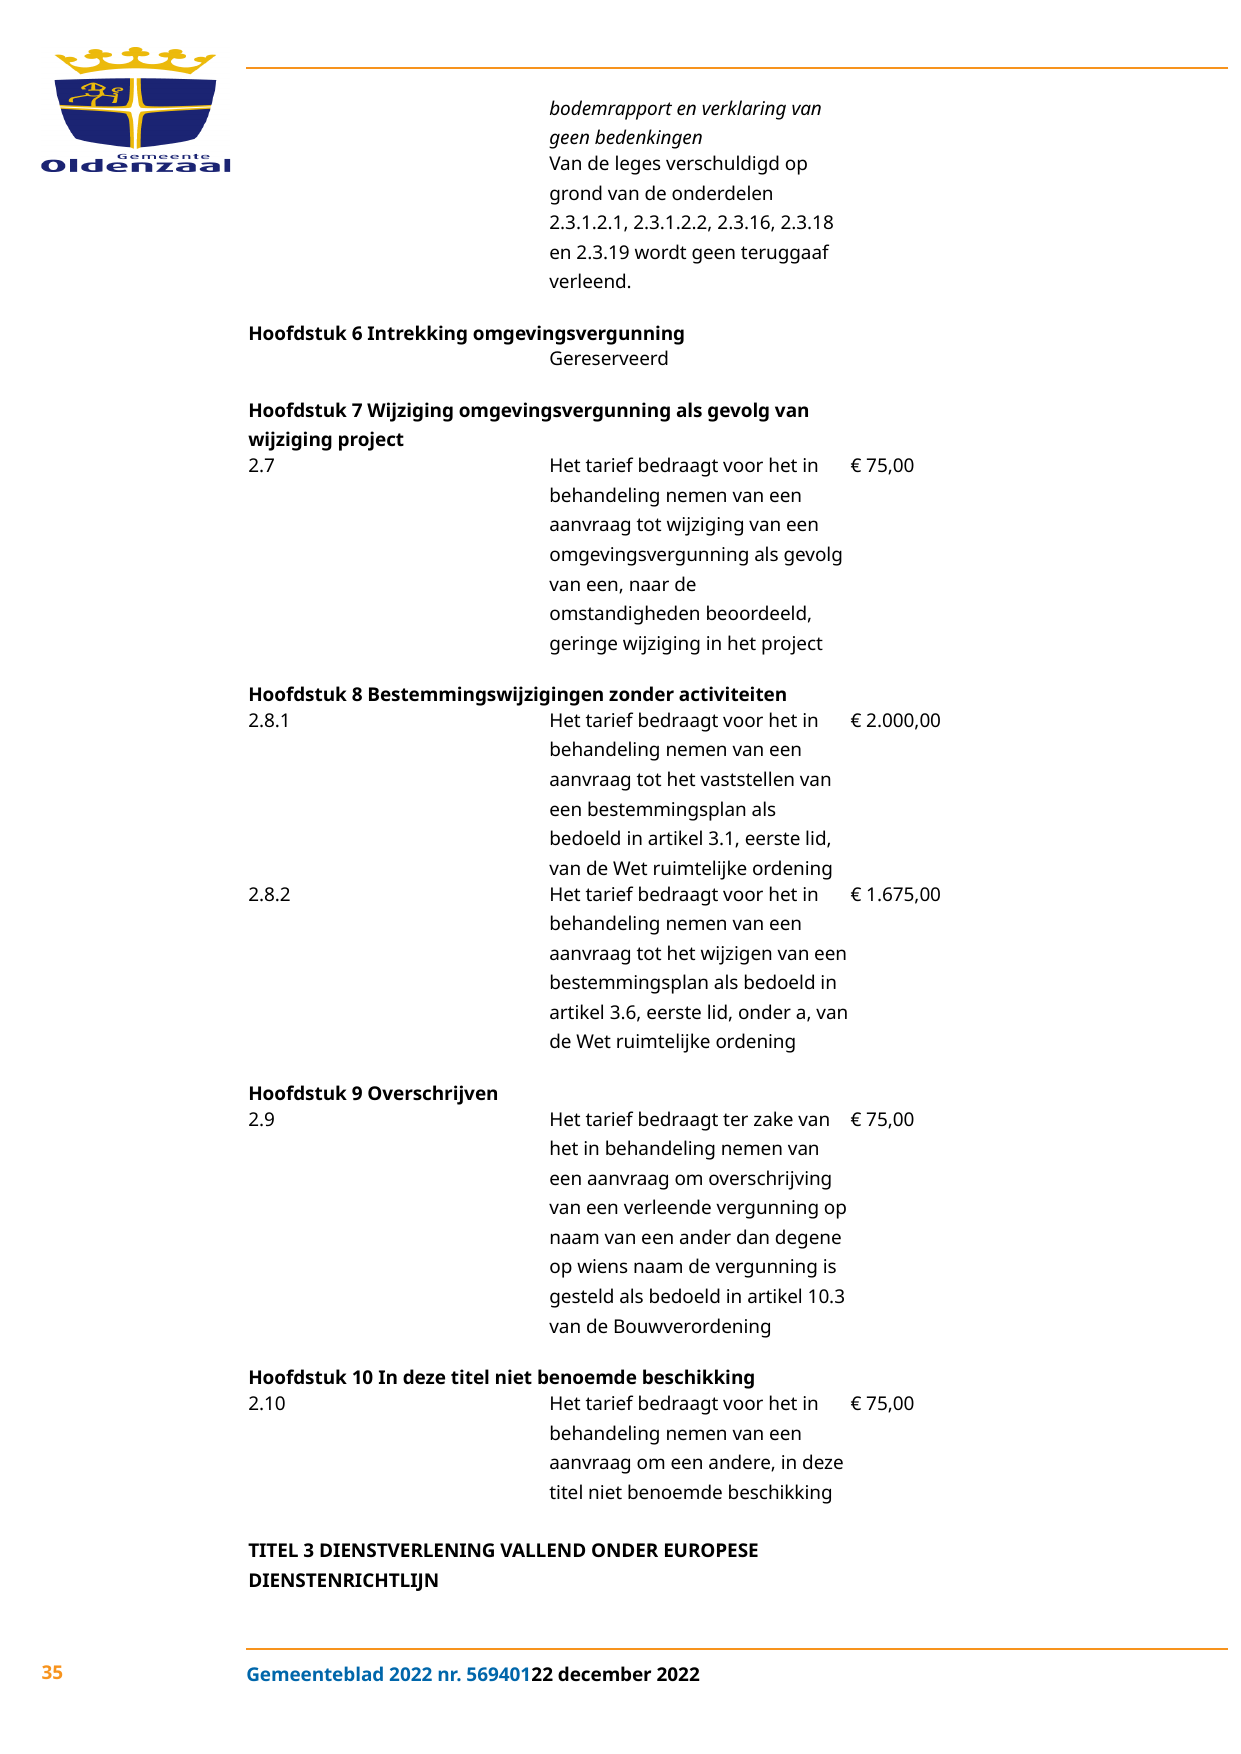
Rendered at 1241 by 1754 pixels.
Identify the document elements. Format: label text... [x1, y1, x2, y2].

table_cell [549, 656, 850, 681]
table_header [850, 1538, 1152, 1593]
table_cell bodemrapport en verklaring van geen bedenkingen [549, 95, 850, 150]
table_cell [850, 1339, 1152, 1364]
table_cell 2.8.1 [248, 707, 549, 881]
table_cell Gereserveerd [549, 346, 850, 371]
table_cell [549, 371, 850, 397]
table_cell € 2.000,00 [850, 707, 1152, 881]
table_cell € 75,00 [850, 1390, 1152, 1504]
table_cell Hoofdstuk 10 In deze titel niet benoemde beschikking [248, 1364, 850, 1390]
table_cell [248, 150, 549, 294]
table_cell [850, 1080, 1152, 1106]
table_cell Hoofdstuk 9 Overschrijven [248, 1080, 850, 1106]
table_cell [248, 1339, 549, 1364]
table_cell Van de leges verschuldigd op grond van de onderdelen 2.3.1.2.1, 2.3.1.2.2, 2.3.16, 2.3.18 en 2.3.19 wordt geen teruggaaf verleend. [549, 150, 850, 294]
picture [41, 47, 231, 172]
table_cell Het tarief bedraagt voor het in behandeling nemen van een aanvraag om een andere, in deze titel niet benoemde beschikking [549, 1390, 850, 1504]
table_cell [248, 294, 549, 320]
table_cell 2.10 [248, 1390, 549, 1504]
table_cell Hoofdstuk 8 Bestemmingswijzigingen zonder activiteiten [248, 681, 850, 707]
table_cell [850, 1054, 1152, 1080]
table_cell [248, 95, 549, 150]
table_cell [850, 320, 1152, 346]
table_cell [248, 656, 549, 681]
table_cell [248, 371, 549, 397]
table_cell € 75,00 [850, 453, 1152, 656]
table_cell Het tarief bedraagt voor het in behandeling nemen van een aanvraag tot het vaststellen van een bestemmingsplan als bedoeld in artikel 3.1, eerste lid, van de Wet ruimtelijke ordening [549, 707, 850, 881]
table_cell [850, 150, 1152, 294]
table_cell € 1.675,00 [850, 881, 1152, 1054]
table_cell 2.8.2 [248, 881, 549, 1054]
table_cell 2.7 [248, 453, 549, 656]
table_cell Het tarief bedraagt ter zake van het in behandeling nemen van een aanvraag om overschrijving van een verleende vergunning op naam van een ander dan degene op wiens naam de vergunning is gesteld als bedoeld in artikel 10.3 van de Bouwverordening [549, 1106, 850, 1339]
table_cell 2.9 [248, 1106, 549, 1339]
table_cell [248, 1054, 549, 1080]
table_cell [248, 346, 549, 371]
table_cell Hoofdstuk 6 Intrekking omgevingsvergunning [248, 320, 850, 346]
table_cell [850, 681, 1152, 707]
table_cell € 75,00 [850, 1106, 1152, 1339]
table_header TITEL 3 DIENSTVERLENING VALLEND ONDER EUROPESE DIENSTENRICHTLIJN [248, 1538, 850, 1593]
table_cell [549, 294, 850, 320]
table_cell [850, 346, 1152, 371]
table_cell [850, 95, 1152, 150]
table_cell [850, 656, 1152, 681]
table_cell [549, 1054, 850, 1080]
table_cell Het tarief bedraagt voor het in behandeling nemen van een aanvraag tot het wijzigen van een bestemmingsplan als bedoeld in artikel 3.6, eerste lid, onder a, van de Wet ruimtelijke ordening [549, 881, 850, 1054]
table_cell [850, 397, 1152, 452]
table_cell [549, 1339, 850, 1364]
table_cell [850, 371, 1152, 397]
table_cell Hoofdstuk 7 Wijziging omgevingsvergunning als gevolg van wijziging project [248, 397, 850, 452]
table_cell Het tarief bedraagt voor het in behandeling nemen van een aanvraag tot wijziging van een omgevingsvergunning als gevolg van een, naar de omstandigheden beoordeeld, geringe wijziging in het project [549, 453, 850, 656]
table_cell [850, 294, 1152, 320]
table_cell [850, 1364, 1152, 1390]
